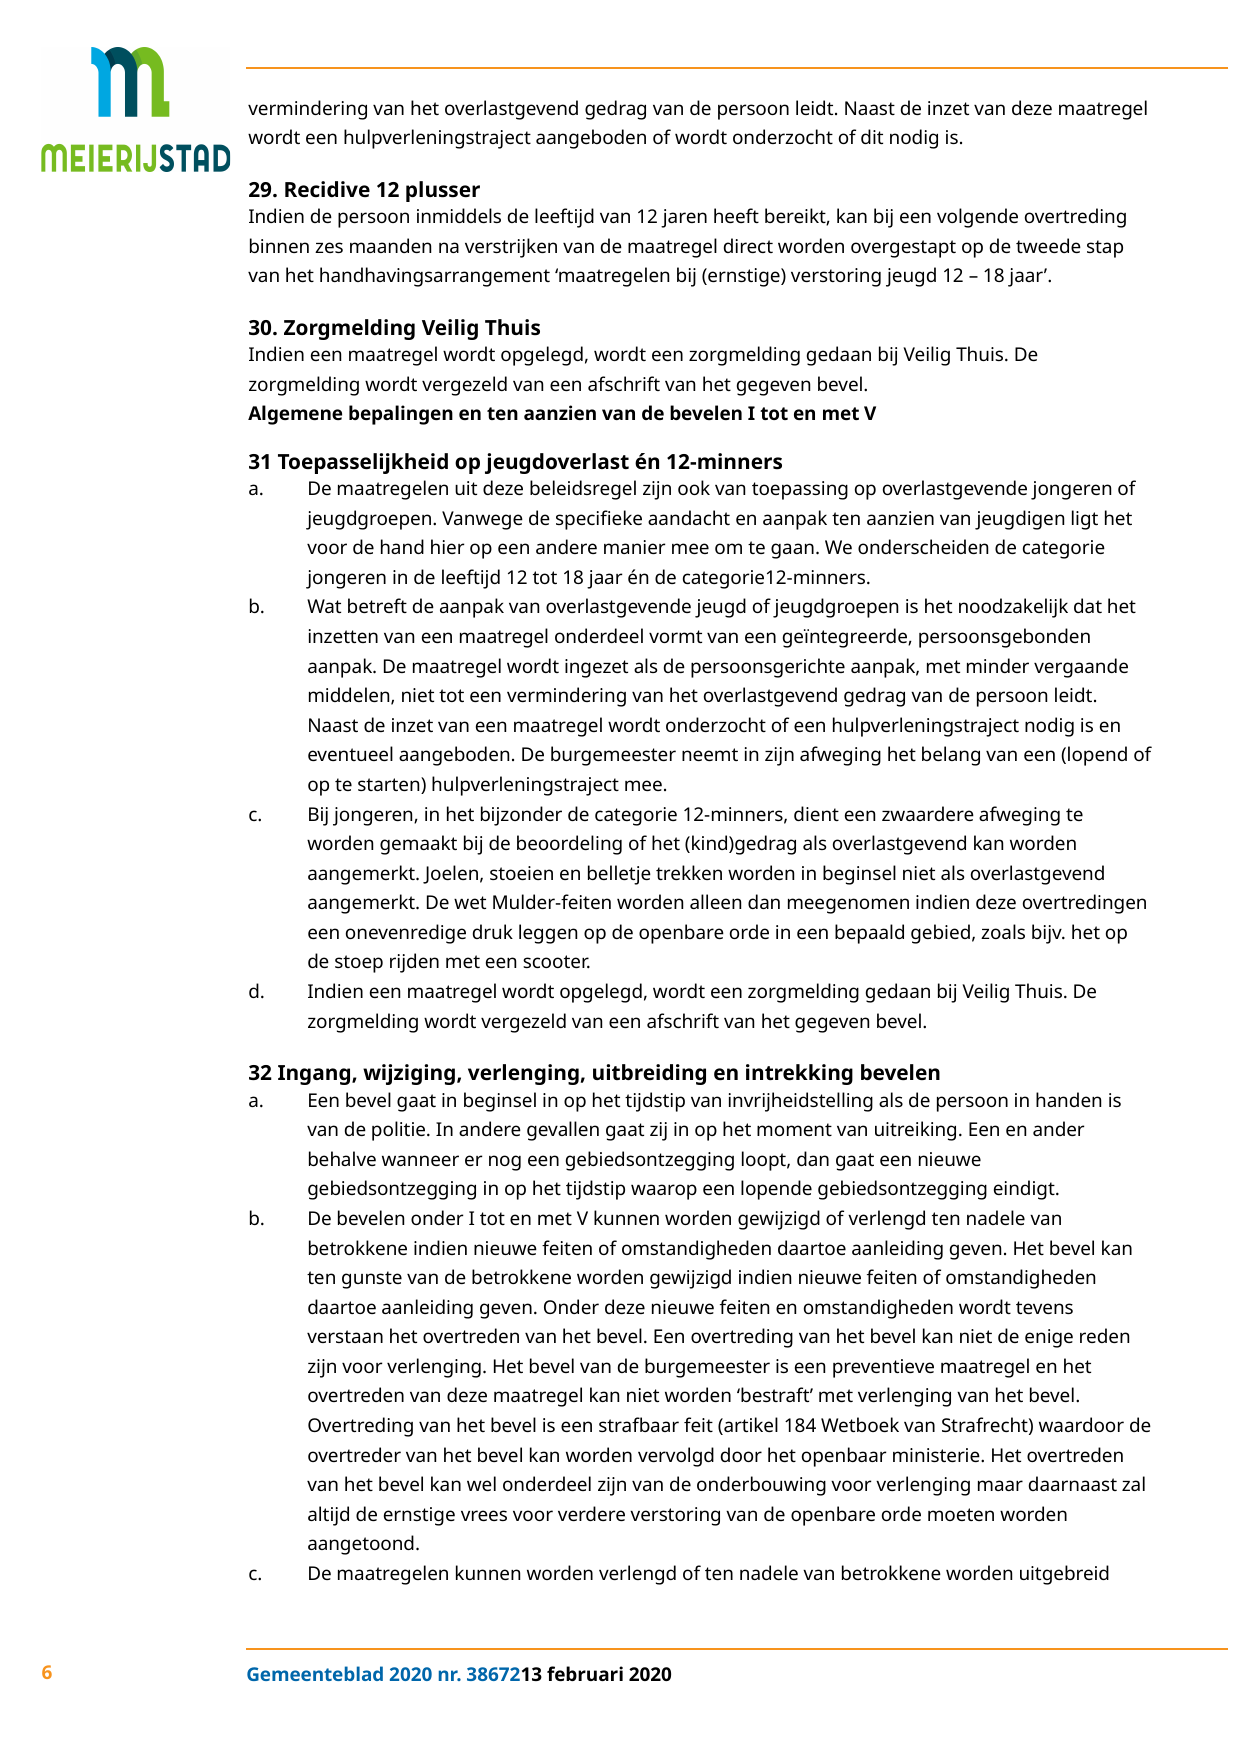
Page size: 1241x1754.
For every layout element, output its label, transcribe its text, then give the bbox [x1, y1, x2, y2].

picture [41, 47, 231, 172]
list Bij jongeren, in het bijzonder de categorie 12-minners, dient een zwaardere afweging te worden gemaakt bij de beoordeling of het (kind)gedrag als overlastgevend kan worden aangemerkt. Joelen, stoeien en belletje trekken worden in beginsel niet als overlastgevend aangemerkt. De wet Mulder-feiten worden alleen dan meegenomen indien deze overtredingen een onevenredige druk leggen op de openbare orde in een bepaald gebied, zoals bijv. het op de stoep rijden met een scooter. [248, 801, 1152, 974]
text 31 Toepasselijkheid op jeugdoverlast én 12-minners [248, 447, 1152, 475]
list De maatregelen uit deze beleidsregel zijn ook van toepassing op overlastgevende jongeren of jeugdgroepen. Vanwege de specifieke aandacht en aanpak ten aanzien van jeugdigen ligt het voor de hand hier op een andere manier mee om te gaan. We onderscheiden de categorie jongeren in de leeftijd 12 tot 18 jaar én de categorie12-minners. [248, 475, 1152, 590]
text Indien een maatregel wordt opgelegd, wordt een zorgmelding gedaan bij Veilig Thuis. De zorgmelding wordt vergezeld van een afschrift van het gegeven bevel. [248, 341, 1152, 397]
list De maatregelen kunnen worden verlengd of ten nadele van betrokkene worden uitgebreid [248, 1560, 1152, 1586]
list Indien een maatregel wordt opgelegd, wordt een zorgmelding gedaan bij Veilig Thuis. De zorgmelding wordt vergezeld van een afschrift van het gegeven bevel. [248, 978, 1152, 1034]
list Wat betreft de aanpak van overlastgevende jeugd of jeugdgroepen is het noodzakelijk dat het inzetten van een maatregel onderdeel vormt van een geïntegreerde, persoonsgebonden aanpak. De maatregel wordt ingezet als de persoonsgerichte aanpak, met minder vergaande middelen, niet tot een vermindering van het overlastgevend gedrag van de persoon leidt. Naast de inzet van een maatregel wordt onderzocht of een hulpverleningstraject nodig is en eventueel aangeboden. De burgemeester neemt in zijn afweging het belang van een (lopend of op te starten) hulpverleningstraject mee. [248, 594, 1152, 797]
text Algemene bepalingen en ten aanzien van de bevelen I tot en met V [248, 400, 1152, 426]
list De bevelen onder I tot en met V kunnen worden gewijzigd of verlengd ten nadele van betrokkene indien nieuwe feiten of omstandigheden daartoe aanleiding geven. Het bevel kan ten gunste van de betrokkene worden gewijzigd indien nieuwe feiten of omstandigheden daartoe aanleiding geven. Onder deze nieuwe feiten en omstandigheden wordt tevens verstaan het overtreden van het bevel. Een overtreding van het bevel kan niet de enige reden zijn voor verlenging. Het bevel van de burgemeester is een preventieve maatregel en het overtreden van deze maatregel kan niet worden ‘bestraft’ met verlenging van het bevel. Overtreding van het bevel is een strafbaar feit (artikel 184 Wetboek van Strafrecht) waardoor de overtreder van het bevel kan worden vervolgd door het openbaar ministerie. Het overtreden van het bevel kan wel onderdeel zijn van de onderbouwing voor verlenging maar daarnaast zal altijd de ernstige vrees voor verdere verstoring van de openbare orde moeten worden aangetoond. [248, 1205, 1152, 1556]
text 32 Ingang, wijziging, verlenging, uitbreiding en intrekking bevelen [248, 1058, 1152, 1087]
text 30. Zorgmelding Veilig Thuis [248, 313, 1152, 341]
list Een bevel gaat in beginsel in op het tijdstip van invrijheidstelling als de persoon in handen is van de politie. In andere gevallen gaat zij in op het moment van uitreiking. Een en ander behalve wanneer er nog een gebiedsontzegging loopt, dan gaat een nieuwe gebiedsontzegging in op het tijdstip waarop een lopende gebiedsontzegging eindigt. [248, 1087, 1152, 1201]
text vermindering van het overlastgevend gedrag van de persoon leidt. Naast de inzet van deze maatregel wordt een hulpverleningstraject aangeboden of wordt onderzocht of dit nodig is. [248, 95, 1152, 150]
text Indien de persoon inmiddels de leeftijd van 12 jaren heeft bereikt, kan bij een volgende overtreding binnen zes maanden na verstrijken van de maatregel direct worden overgestapt op de tweede stap van het handhavingsarrangement ‘maatregelen bij (ernstige) verstoring jeugd 12 – 18 jaar’. [248, 203, 1152, 288]
text 29. Recidive 12 plusser [248, 175, 1152, 203]
